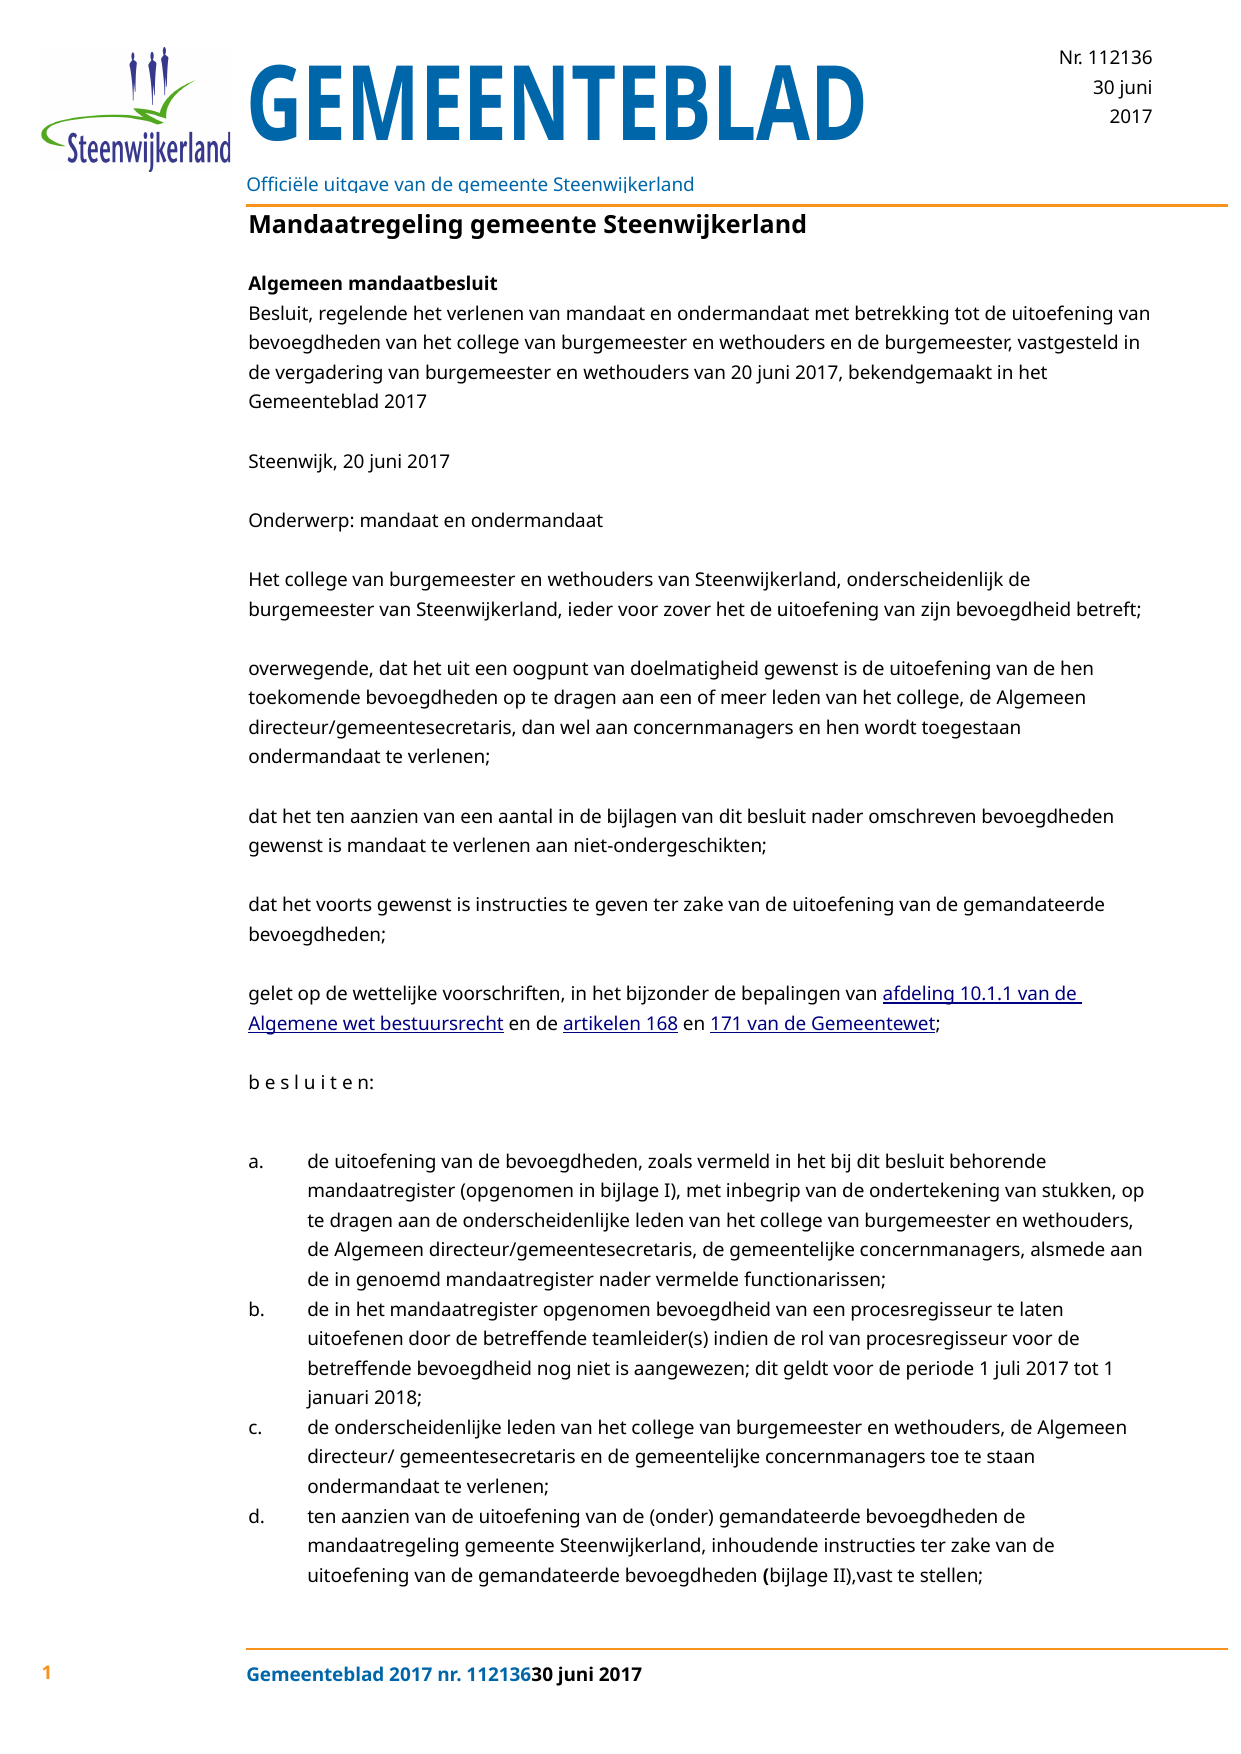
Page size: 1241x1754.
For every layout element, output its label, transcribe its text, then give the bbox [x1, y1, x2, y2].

list de uitoefening van de bevoegdheden, zoals vermeld in het bij dit besluit behorende mandaatregister (opgenomen in bijlage I), met inbegrip van de ondertekening van stukken, op te dragen aan de onderscheidenlijke leden van het college van burgemeester en wethouders, de Algemeen directeur/gemeentesecretaris, de gemeentelijke concernmanagers, alsmede aan de in genoemd mandaatregister nader vermelde functionarissen; [248, 1148, 1152, 1292]
text overwegende, dat het uit een oogpunt van doelmatigheid gewenst is de uitoefening van de hen toekomende bevoegdheden op te dragen aan een of meer leden van het college, de Algemeen directeur/gemeentesecretaris, dan wel aan concernmanagers en hen wordt toegestaan ondermandaat te verlenen; [248, 655, 1152, 769]
picture [41, 47, 231, 172]
text dat het voorts gewenst is instructies te geven ter zake van de uitoefening van de gemandateerde bevoegdheden; [248, 892, 1152, 947]
list de onderscheidenlijke leden van het college van burgemeester en wethouders, de Algemeen directeur/ gemeentesecretaris en de gemeentelijke concernmanagers toe te staan ondermandaat te verlenen; [248, 1414, 1152, 1499]
list ten aanzien van de uitoefening van de (onder) gemandateerde bevoegdheden de mandaatregeling gemeente Steenwijkerland, inhoudende instructies ter zake van de uitoefening van de gemandateerde bevoegdheden (bijlage II),vast te stellen; [248, 1503, 1152, 1588]
text b e s l u i t e n: [248, 1069, 1152, 1095]
text gelet op de wettelijke voorschriften, in het bijzonder de bepalingen van afdeling 10.1.1 van de Algemene wet bestuursrecht en de artikelen 168 en 171 van de Gemeentewet; [248, 980, 1152, 1036]
text Besluit, regelende het verlenen van mandaat en ondermandaat met betrekking tot de uitoefening van bevoegdheden van het college van burgemeester en wethouders en de burgemeester, vastgesteld in de vergadering van burgemeester en wethouders van 20 juni 2017, bekendgemaakt in het Gemeenteblad 2017 [248, 300, 1152, 414]
text Het college van burgemeester en wethouders van Steenwijkerland, onderscheidenlijk de burgemeester van Steenwijkerland, ieder voor zover het de uitoefening van zijn bevoegdheid betreft; [248, 566, 1152, 621]
text Onderwerp: mandaat en ondermandaat [248, 507, 1152, 533]
list de in het mandaatregister opgenomen bevoegdheid van een procesregisseur te laten uitoefenen door de betreffende teamleider(s) indien de rol van procesregisseur voor de betreffende bevoegdheid nog niet is aangewezen; dit geldt voor de periode 1 juli 2017 tot 1 januari 2018; [248, 1296, 1152, 1410]
text Steenwijk, 20 juni 2017 [248, 448, 1152, 473]
text dat het ten aanzien van een aantal in de bijlagen van dit besluit nader omschreven bevoegdheden gewenst is mandaat te verlenen aan niet-ondergeschikten; [248, 803, 1152, 858]
text Mandaatregeling gemeente Steenwijkerland [248, 207, 1152, 241]
text Algemeen mandaatbesluit [248, 270, 1152, 296]
